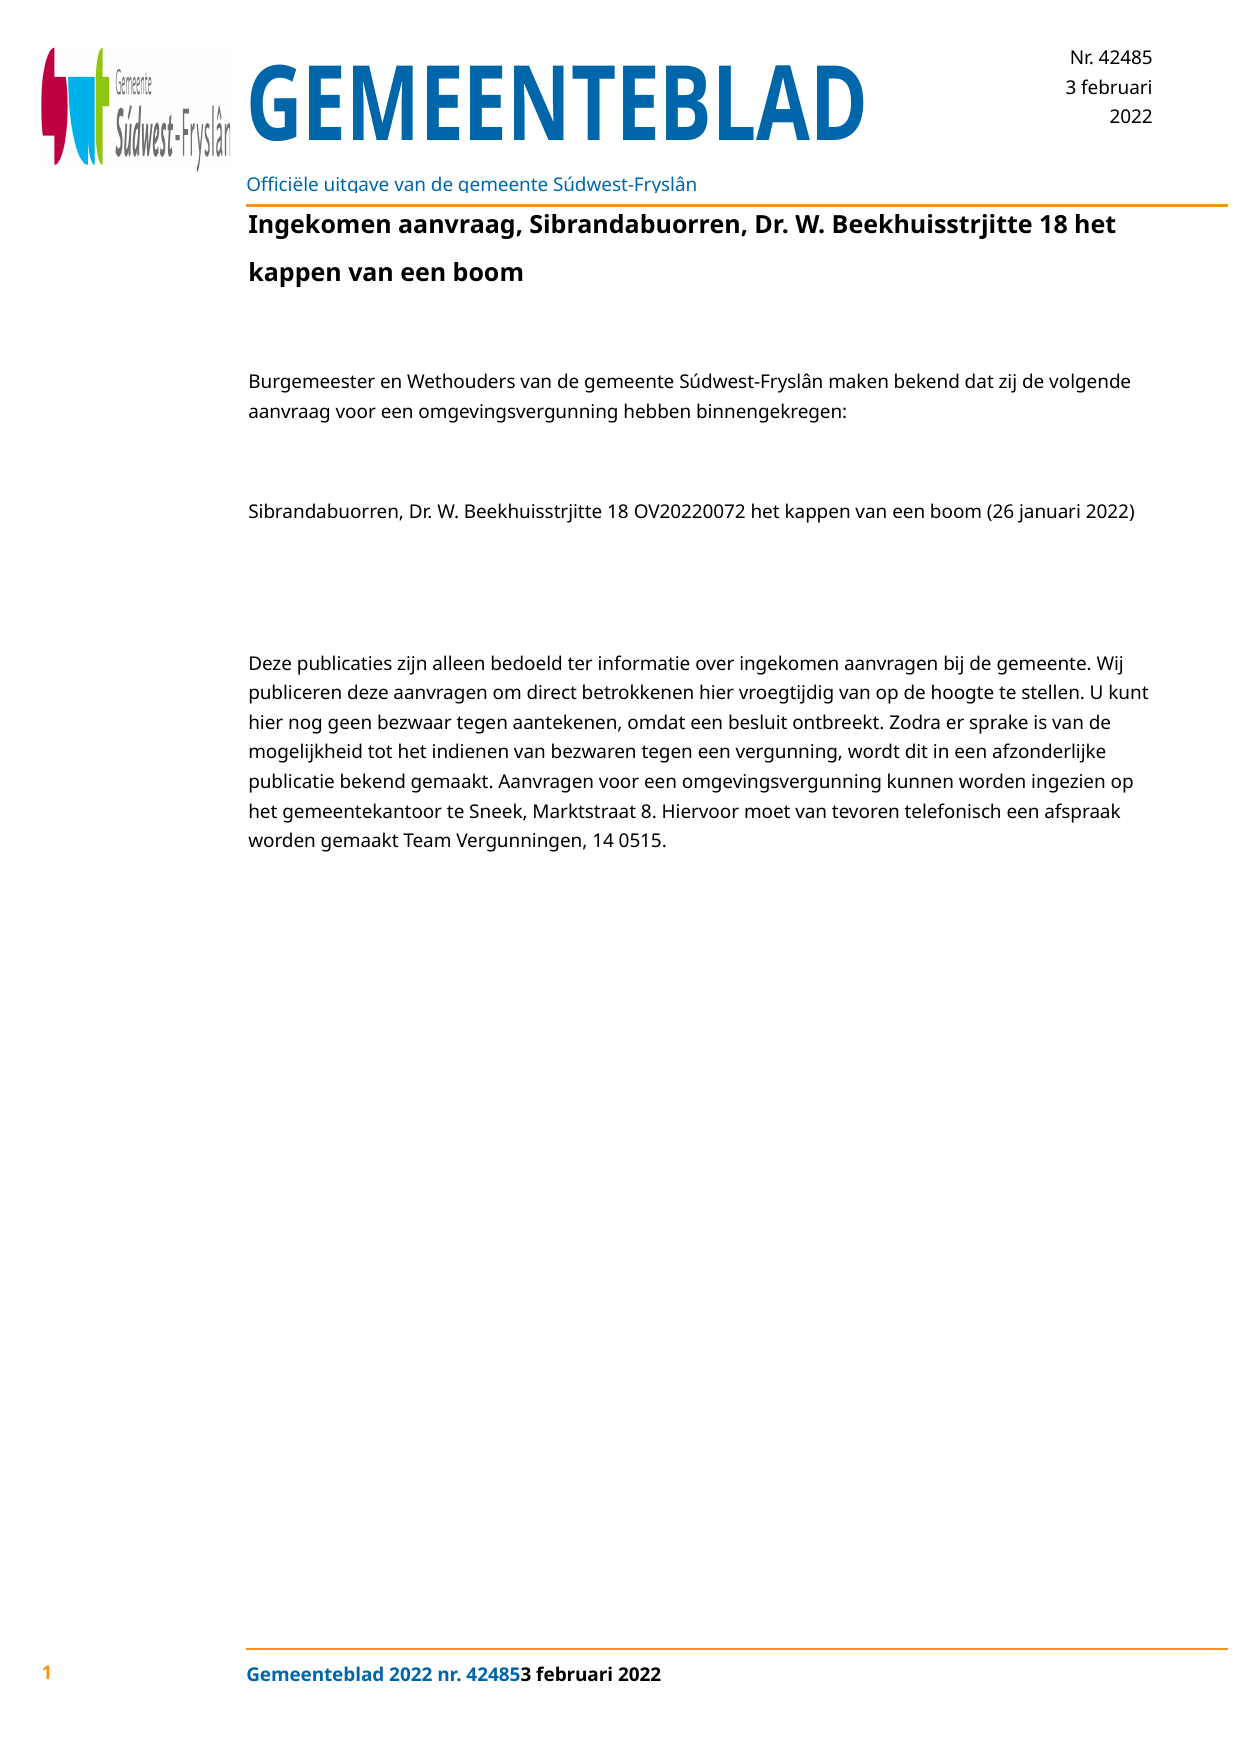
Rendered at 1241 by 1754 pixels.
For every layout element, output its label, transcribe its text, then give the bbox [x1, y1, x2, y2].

text Sibrandabuorren, Dr. W. Beekhuisstrjitte 18 OV20220072 het kappen van een boom (26 januari 2022) [248, 499, 1152, 524]
picture [41, 47, 231, 172]
text Burgemeester en Wethouders van de gemeente Súdwest-Fryslân maken bekend dat zij de volgende aanvraag voor een omgevingsvergunning hebben binnengekregen: [248, 368, 1152, 424]
text Ingekomen aanvraag, Sibrandabuorren, Dr. W. Beekhuisstrjitte 18 het kappen van een boom [248, 207, 1152, 288]
text Deze publicaties zijn alleen bedoeld ter informatie over ingekomen aanvragen bij de gemeente. Wij publiceren deze aanvragen om direct betrokkenen hier vroegtijdig van op de hoogte te stellen. U kunt hier nog geen bezwaar tegen aantekenen, omdat een besluit ontbreekt. Zodra er sprake is van de mogelijkheid tot het indienen van bezwaren tegen een vergunning, wordt dit in een afzonderlijke publicatie bekend gemaakt. Aanvragen voor een omgevingsvergunning kunnen worden ingezien op het gemeentekantoor te Sneek, Marktstraat 8. Hiervoor moet van tevoren telefonisch een afspraak worden gemaakt Team Vergunningen, 14 0515. [248, 650, 1152, 853]
